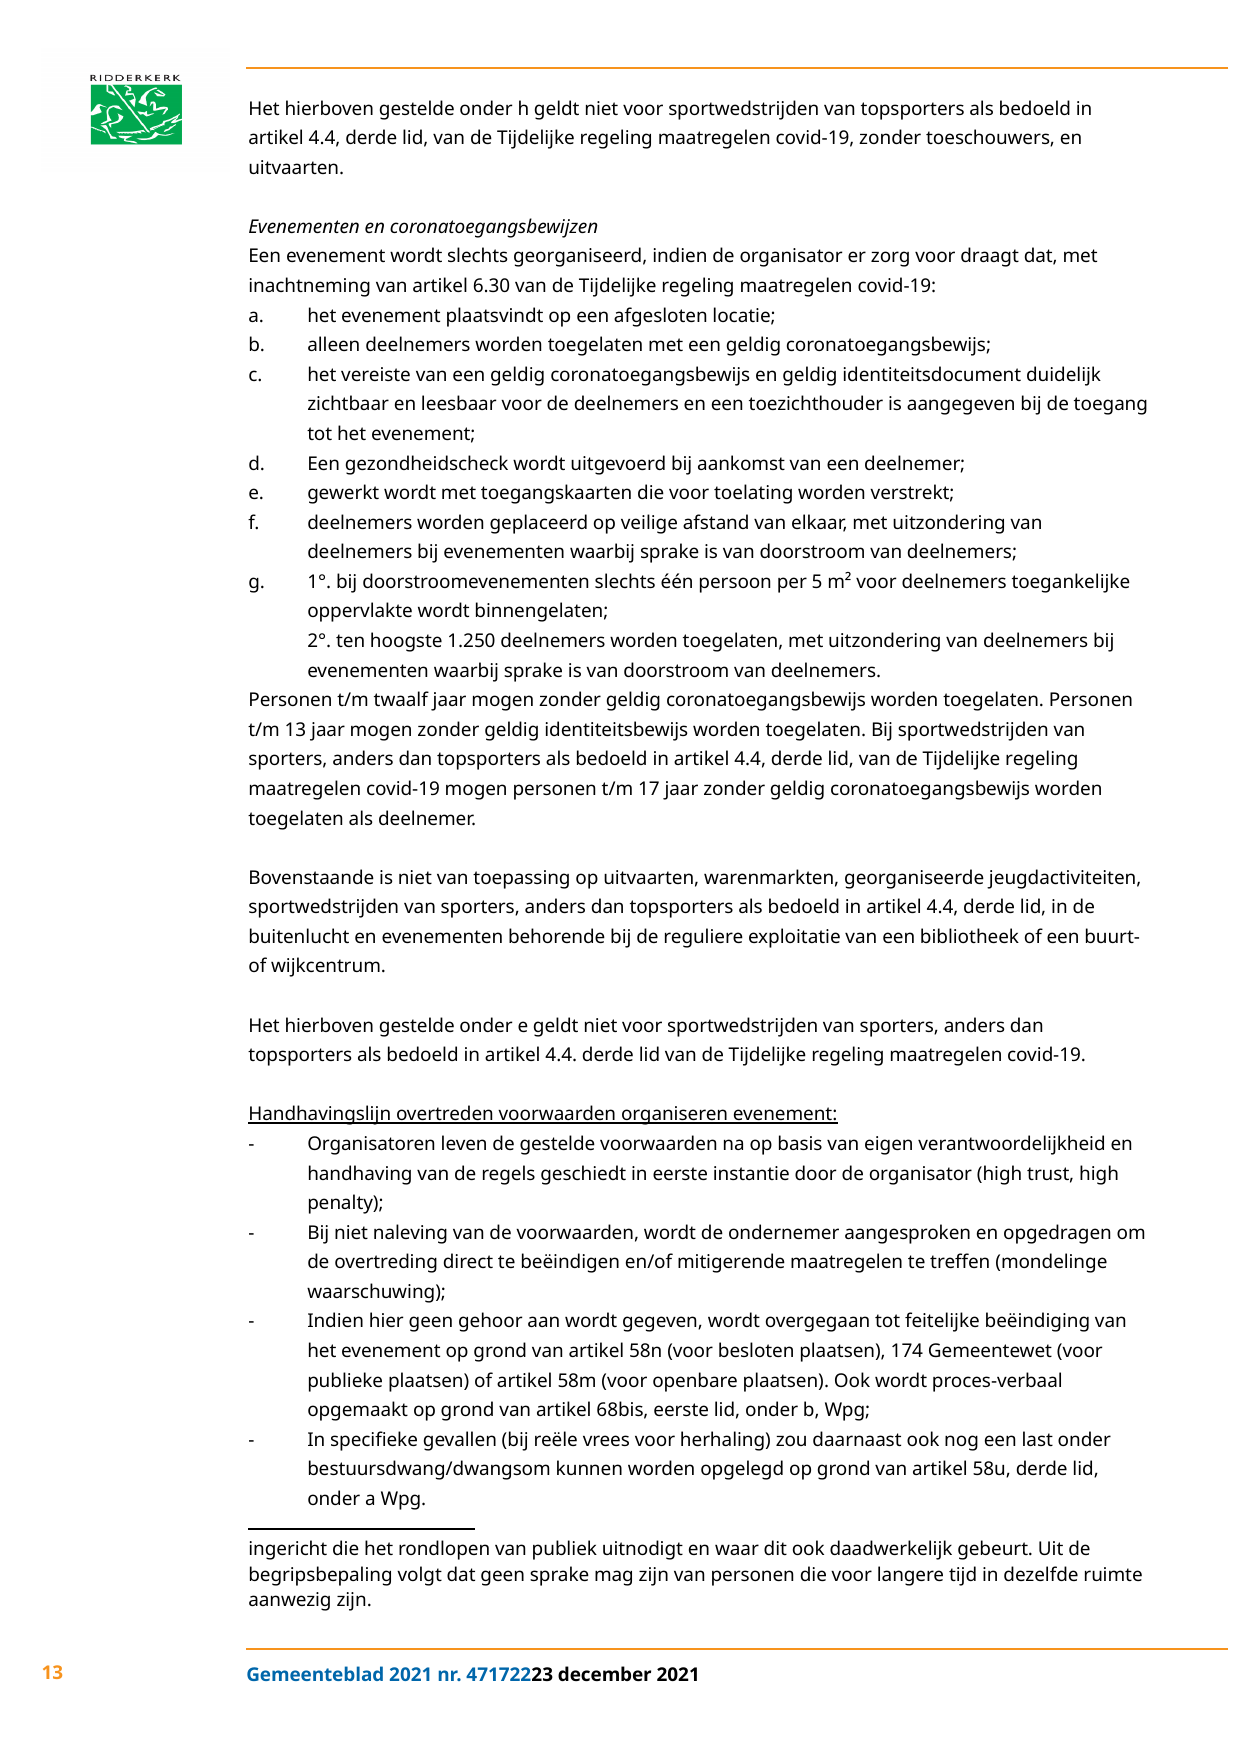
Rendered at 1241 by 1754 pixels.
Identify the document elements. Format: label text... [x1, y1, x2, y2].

list Een gezondheidscheck wordt uitgevoerd bij aankomst van een deelnemer; [248, 450, 1152, 476]
text Evenementen en coronatoegangsbewijzen [248, 213, 1152, 239]
text Bovenstaande is niet van toepassing op uitvaarten, warenmarkten, georganiseerde jeugdactiviteiten, sportwedstrijden van sporters, anders dan topsporters als bedoeld in artikel 4.4, derde lid, in de buitenlucht en evenementen behorende bij de reguliere exploitatie van een bibliotheek of een buurt- of wijkcentrum. [248, 864, 1152, 978]
picture [41, 47, 231, 172]
list ingericht die het rondlopen van publiek uitnodigt en waar dit ook daadwerkelijk gebeurt. Uit de begripsbepaling volgt dat geen sprake mag zijn van personen die voor langere tijd in dezelfde ruimte aanwezig zijn. [248, 1535, 1152, 1612]
text Handhavingslijn overtreden voorwaarden organiseren evenement: [248, 1101, 1152, 1126]
text Het hierboven gestelde onder h geldt niet voor sportwedstrijden van topsporters als bedoeld in artikel 4.4, derde lid, van de Tijdelijke regeling maatregelen covid-19, zonder toeschouwers, en uitvaarten. [248, 95, 1152, 180]
text Het hierboven gestelde onder e geldt niet voor sportwedstrijden van sporters, anders dan topsporters als bedoeld in artikel 4.4. derde lid van de Tijdelijke regeling maatregelen covid-19. [248, 1012, 1152, 1067]
list Bij niet naleving van de voorwaarden, wordt de ondernemer aangesproken en opgedragen om de overtreding direct te beëindigen en/of mitigerende maatregelen te treffen (mondelinge waarschuwing); [248, 1219, 1152, 1304]
list In specifieke gevallen (bij reële vrees voor herhaling) zou daarnaast ook nog een last onder bestuursdwang/dwangsom kunnen worden opgelegd op grond van artikel 58u, derde lid, onder a Wpg. [248, 1426, 1152, 1511]
text Personen t/m twaalf jaar mogen zonder geldig coronatoegangsbewijs worden toegelaten. Personen t/m 13 jaar mogen zonder geldig identiteitsbewijs worden toegelaten. Bij sportwedstrijden van sporters, anders dan topsporters als bedoeld in artikel 4.4, derde lid, van de Tijdelijke regeling maatregelen covid-19 mogen personen t/m 17 jaar zonder geldig coronatoegangsbewijs worden toegelaten als deelnemer. [248, 686, 1152, 831]
list het evenement plaatsvindt op een afgesloten locatie; [248, 302, 1152, 328]
text Een evenement wordt slechts georganiseerd, indien de organisator er zorg voor draagt dat, met inachtneming van artikel 6.30 van de Tijdelijke regeling maatregelen covid-19: [248, 243, 1152, 298]
list 1°. bij doorstroomevenementen slechts één persoon per 5 m² voor deelnemers toegankelijke oppervlakte wordt binnengelaten; [248, 568, 1152, 623]
list het vereiste van een geldig coronatoegangsbewijs en geldig identiteitsdocument duidelijk zichtbaar en leesbaar voor de deelnemers en een toezichthouder is aangegeven bij de toegang tot het evenement; [248, 361, 1152, 446]
list deelnemers worden geplaceerd op veilige afstand van elkaar, met uitzondering van deelnemers bij evenementen waarbij sprake is van doorstroom van deelnemers; [248, 509, 1152, 564]
list gewerkt wordt met toegangskaarten die voor toelating worden verstrekt; [248, 479, 1152, 505]
list 2°. ten hoogste 1.250 deelnemers worden toegelaten, met uitzondering van deelnemers bij evenementen waarbij sprake is van doorstroom van deelnemers. [248, 627, 1152, 683]
list alleen deelnemers worden toegelaten met een geldig coronatoegangsbewijs; [248, 331, 1152, 357]
list Organisatoren leven de gestelde voorwaarden na op basis van eigen verantwoordelijkheid en handhaving van de regels geschiedt in eerste instantie door de organisator (high trust, high penalty); [248, 1130, 1152, 1215]
list Indien hier geen gehoor aan wordt gegeven, wordt overgegaan tot feitelijke beëindiging van het evenement op grond van artikel 58n (voor besloten plaatsen), 174 Gemeentewet (voor publieke plaatsen) of artikel 58m (voor openbare plaatsen). Ook wordt proces-verbaal opgemaakt op grond van artikel 68bis, eerste lid, onder b, Wpg; [248, 1308, 1152, 1422]
